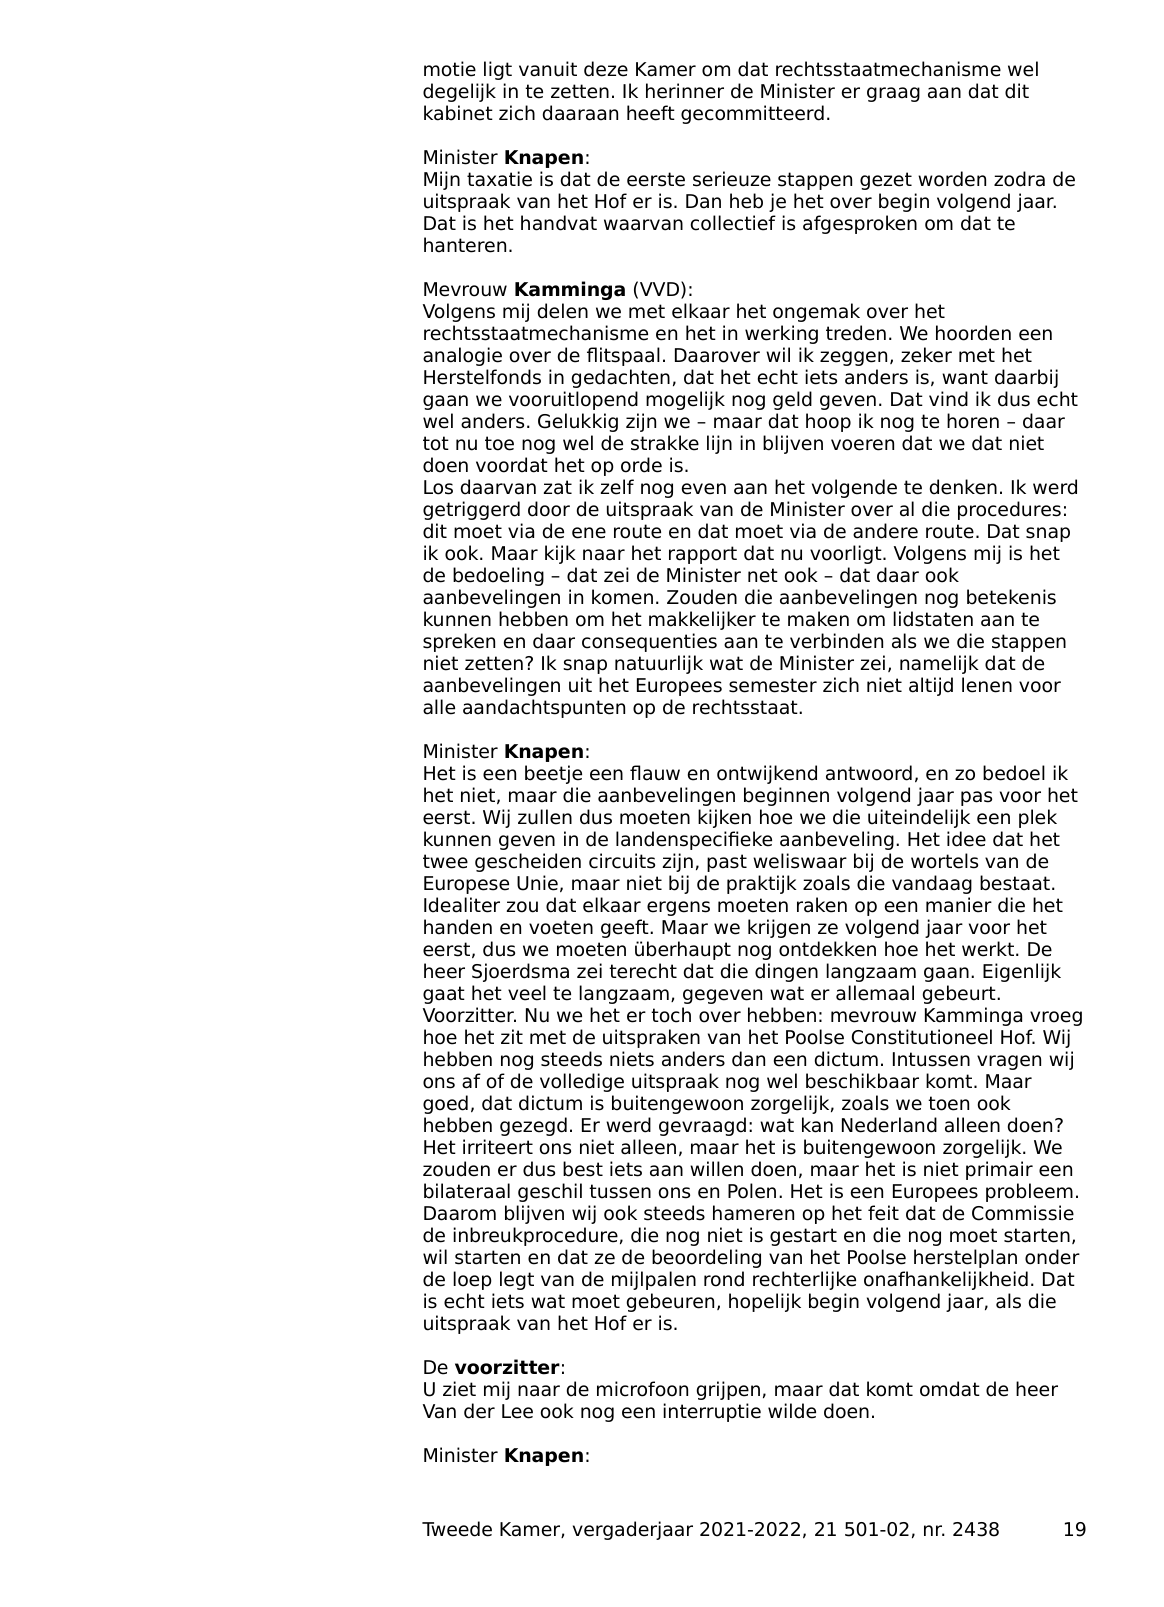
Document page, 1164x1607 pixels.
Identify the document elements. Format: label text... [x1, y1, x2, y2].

text Mijn taxatie is dat de eerste serieuze stappen gezet worden zodra de uitspraak van het Hof er is. Dan heb je het over begin volgend jaar. Dat is het handvat waarvan collectief is afgesproken om dat te hanteren. [422, 169, 1087, 257]
text De voorzitter: [422, 1357, 1087, 1379]
text Minister Knapen: [422, 147, 1087, 169]
text Minister Knapen: [422, 1445, 1087, 1467]
text Los daarvan zat ik zelf nog even aan het volgende te denken. Ik werd getriggerd door de uitspraak van de Minister over al die procedures: dit moet via de ene route en dat moet via de andere route. Dat snap ik ook. Maar kijk naar het rapport dat nu voorligt. Volgens mij is het de bedoeling – dat zei de Minister net ook – dat daar ook aanbevelingen in komen. Zouden die aanbevelingen nog betekenis kunnen hebben om het makkelijker te maken om lidstaten aan te spreken en daar consequenties aan te verbinden als we die stappen niet zetten? Ik snap natuurlijk wat de Minister zei, namelijk dat de aanbevelingen uit het Europees semester zich niet altijd lenen voor alle aandachtspunten op de rechtsstaat. [422, 477, 1087, 719]
text Minister Knapen: [422, 741, 1087, 763]
text Volgens mij delen we met elkaar het ongemak over het rechtsstaatmechanisme en het in werking treden. We hoorden een analogie over de flitspaal. Daarover wil ik zeggen, zeker met het Herstelfonds in gedachten, dat het echt iets anders is, want daarbij gaan we vooruitlopend mogelijk nog geld geven. Dat vind ik dus echt wel anders. Gelukkig zijn we – maar dat hoop ik nog te horen – daar tot nu toe nog wel de strakke lijn in blijven voeren dat we dat niet doen voordat het op orde is. [422, 301, 1087, 477]
text Voorzitter. Nu we het er toch over hebben: mevrouw Kamminga vroeg hoe het zit met de uitspraken van het Poolse Constitutioneel Hof. Wij hebben nog steeds niets anders dan een dictum. Intussen vragen wij ons af of de volledige uitspraak nog wel beschikbaar komt. Maar goed, dat dictum is buitengewoon zorgelijk, zoals we toen ook hebben gezegd. Er werd gevraagd: wat kan Nederland alleen doen? Het irriteert ons niet alleen, maar het is buitengewoon zorgelijk. We zouden er dus best iets aan willen doen, maar het is niet primair een bilateraal geschil tussen ons en Polen. Het is een Europees probleem. Daarom blijven wij ook steeds hameren op het feit dat de Commissie de inbreukprocedure, die nog niet is gestart en die nog moet starten, wil starten en dat ze de beoordeling van het Poolse herstelplan onder de loep legt van de mijlpalen rond rechterlijke onafhankelijkheid. Dat is echt iets wat moet gebeuren, hopelijk begin volgend jaar, als die uitspraak van het Hof er is. [422, 1005, 1087, 1334]
text Mevrouw Kamminga (VVD): [422, 279, 1087, 301]
text motie ligt vanuit deze Kamer om dat rechtsstaatmechanisme wel degelijk in te zetten. Ik herinner de Minister er graag aan dat dit kabinet zich daaraan heeft gecommitteerd. [422, 59, 1087, 125]
text U ziet mij naar de microfoon grijpen, maar dat komt omdat de heer Van der Lee ook nog een interruptie wilde doen. [422, 1379, 1087, 1423]
text Het is een beetje een flauw en ontwijkend antwoord, en zo bedoel ik het niet, maar die aanbevelingen beginnen volgend jaar pas voor het eerst. Wij zullen dus moeten kijken hoe we die uiteindelijk een plek kunnen geven in de landenspecifieke aanbeveling. Het idee dat het twee gescheiden circuits zijn, past weliswaar bij de wortels van de Europese Unie, maar niet bij de praktijk zoals die vandaag bestaat. Idealiter zou dat elkaar ergens moeten raken op een manier die het handen en voeten geeft. Maar we krijgen ze volgend jaar voor het eerst, dus we moeten überhaupt nog ontdekken hoe het werkt. De heer Sjoerdsma zei terecht dat die dingen langzaam gaan. Eigenlijk gaat het veel te langzaam, gegeven wat er allemaal gebeurt. [422, 763, 1087, 1005]
